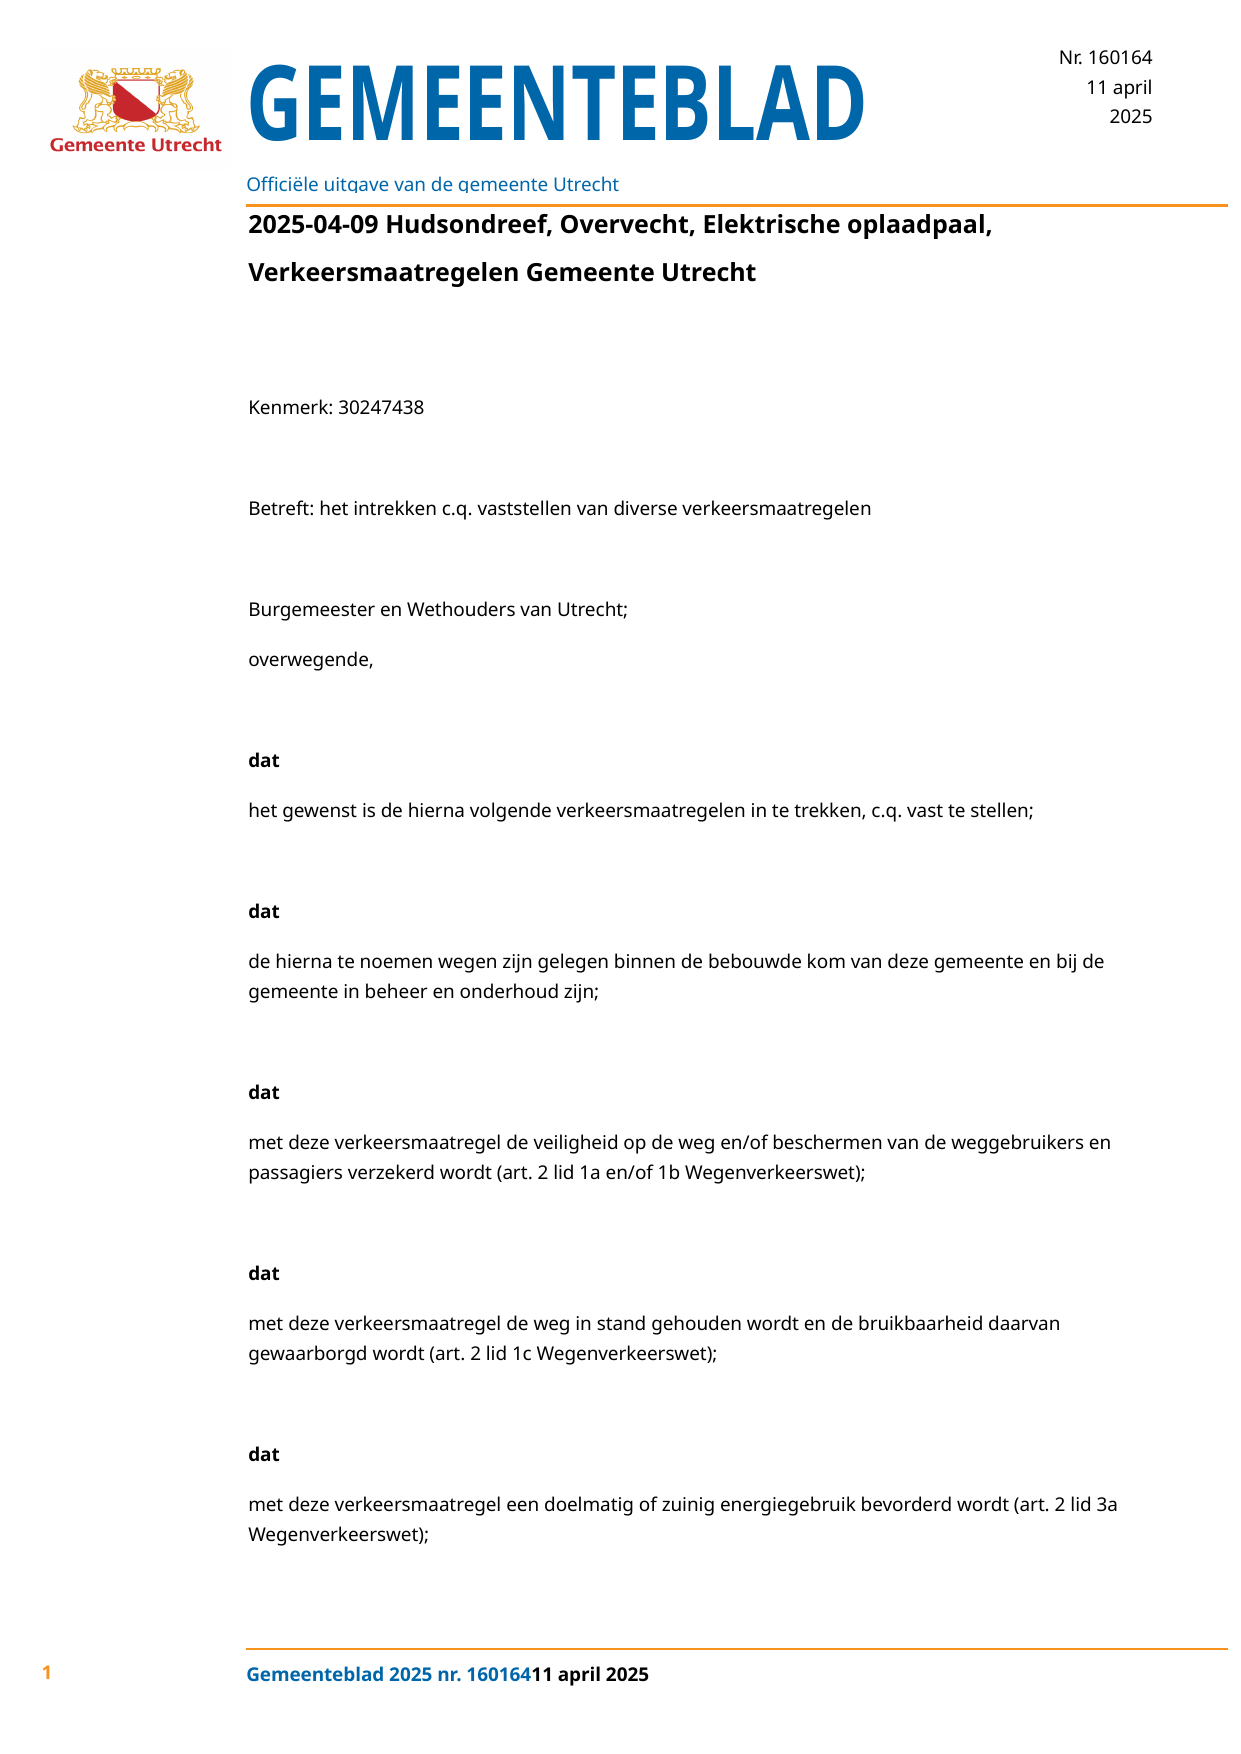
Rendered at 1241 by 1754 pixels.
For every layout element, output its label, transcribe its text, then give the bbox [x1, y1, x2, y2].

text dat [248, 1441, 1152, 1466]
text met deze verkeersmaatregel een doelmatig of zuinig energiegebruik bevorderd wordt (art. 2 lid 3a Wegenverkeerswet); [248, 1491, 1152, 1546]
text met deze verkeersmaatregel de veiligheid op de weg en/of beschermen van de weggebruikers en passagiers verzekerd wordt (art. 2 lid 1a en/of 1b Wegenverkeerswet); [248, 1129, 1152, 1185]
text de hierna te noemen wegen zijn gelegen binnen de bebouwde kom van deze gemeente en bij de gemeente in beheer en onderhoud zijn; [248, 949, 1152, 1004]
text dat [248, 1079, 1152, 1105]
picture [41, 47, 231, 172]
text dat [248, 1260, 1152, 1286]
text overwegende, [248, 646, 1152, 672]
text met deze verkeersmaatregel de weg in stand gehouden wordt en de bruikbaarheid daarvan gewaarborgd wordt (art. 2 lid 1c Wegenverkeerswet); [248, 1310, 1152, 1366]
text Burgemeester en Wethouders van Utrecht; [248, 596, 1152, 621]
text het gewenst is de hierna volgende verkeersmaatregelen in te trekken, c.q. vast te stellen; [248, 797, 1152, 823]
text 2025-04-09 Hudsondreef, Overvecht, Elektrische oplaadpaal, Verkeersmaatregelen Gemeente Utrecht [248, 207, 1152, 288]
text dat [248, 898, 1152, 924]
text Betreft: het intrekken c.q. vaststellen van diverse verkeersmaatregelen [248, 495, 1152, 521]
text dat [248, 747, 1152, 773]
text Kenmerk: 30247438 [248, 394, 1152, 420]
